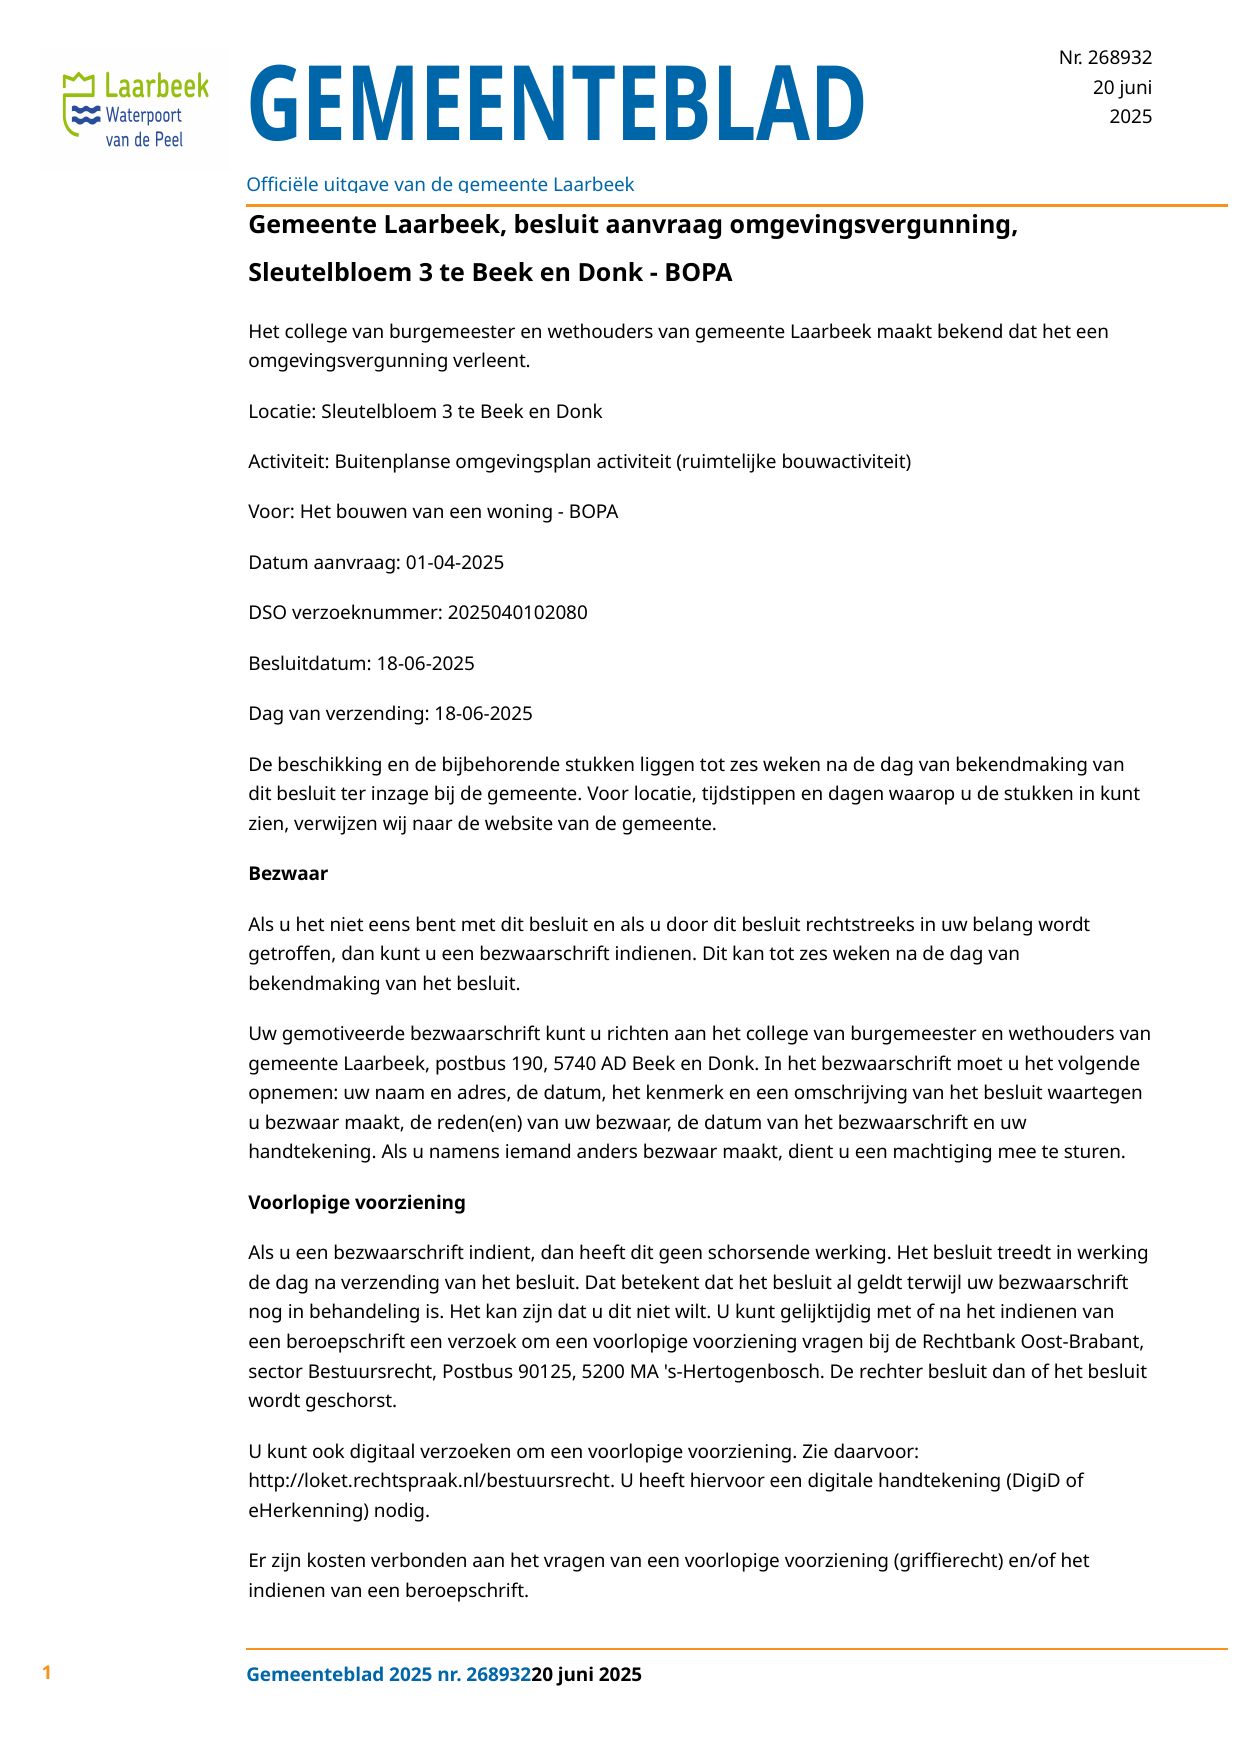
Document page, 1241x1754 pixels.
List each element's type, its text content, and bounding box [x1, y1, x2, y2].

text Voor: Het bouwen van een woning - BOPA [248, 499, 1152, 524]
text Er zijn kosten verbonden aan het vragen van een voorlopige voorziening (griffierecht) en/of het indienen van een beroepschrift. [248, 1547, 1152, 1603]
text Gemeente Laarbeek, besluit aanvraag omgevingsvergunning, Sleutelbloem 3 te Beek en Donk - BOPA [248, 207, 1152, 288]
text Als u het niet eens bent met dit besluit en als u door dit besluit rechtstreeks in uw belang wordt getroffen, dan kunt u een bezwaarschrift indienen. Dit kan tot zes weken na de dag van bekendmaking van het besluit. [248, 911, 1152, 996]
text U kunt ook digitaal verzoeken om een voorlopige voorziening. Zie daarvoor: http://loket.rechtspraak.nl/bestuursrecht. U heeft hiervoor een digitale handtekening (DigiD of eHerkenning) nodig. [248, 1438, 1152, 1523]
text Het college van burgemeester en wethouders van gemeente Laarbeek maakt bekend dat het een omgevingsvergunning verleent. [248, 318, 1152, 373]
text Locatie: Sleutelbloem 3 te Beek en Donk [248, 398, 1152, 424]
text Activiteit: Buitenplanse omgevingsplan activiteit (ruimtelijke bouwactiviteit) [248, 448, 1152, 474]
text Uw gemotiveerde bezwaarschrift kunt u richten aan het college van burgemeester en wethouders van gemeente Laarbeek, postbus 190, 5740 AD Beek en Donk. In het bezwaarschrift moet u het volgende opnemen: uw naam en adres, de datum, het kenmerk en een omschrijving van het besluit waartegen u bezwaar maakt, de reden(en) van uw bezwaar, de datum van het bezwaarschrift en uw handtekening. Als u namens iemand anders bezwaar maakt, dient u een machtiging mee te sturen. [248, 1020, 1152, 1164]
picture [41, 47, 231, 172]
text Dag van verzending: 18-06-2025 [248, 700, 1152, 726]
text Datum aanvraag: 01-04-2025 [248, 549, 1152, 575]
text De beschikking en de bijbehorende stukken liggen tot zes weken na de dag van bekendmaking van dit besluit ter inzage bij de gemeente. Voor locatie, tijdstippen en dagen waarop u de stukken in kunt zien, verwijzen wij naar de website van de gemeente. [248, 751, 1152, 836]
text Bezwaar [248, 860, 1152, 886]
text Voorlopige voorziening [248, 1189, 1152, 1215]
text DSO verzoeknummer: 2025040102080 [248, 599, 1152, 625]
text Als u een bezwaarschrift indient, dan heeft dit geen schorsende werking. Het besluit treedt in werking de dag na verzending van het besluit. Dat betekent dat het besluit al geldt terwijl uw bezwaarschrift nog in behandeling is. Het kan zijn dat u dit niet wilt. U kunt gelijktijdig met of na het indienen van een beroepschrift een verzoek om een voorlopige voorziening vragen bij de Rechtbank Oost-Brabant, sector Bestuursrecht, Postbus 90125, 5200 MA 's‑Hertogenbosch. De rechter besluit dan of het besluit wordt geschorst. [248, 1239, 1152, 1413]
text Besluitdatum: 18-06-2025 [248, 650, 1152, 676]
